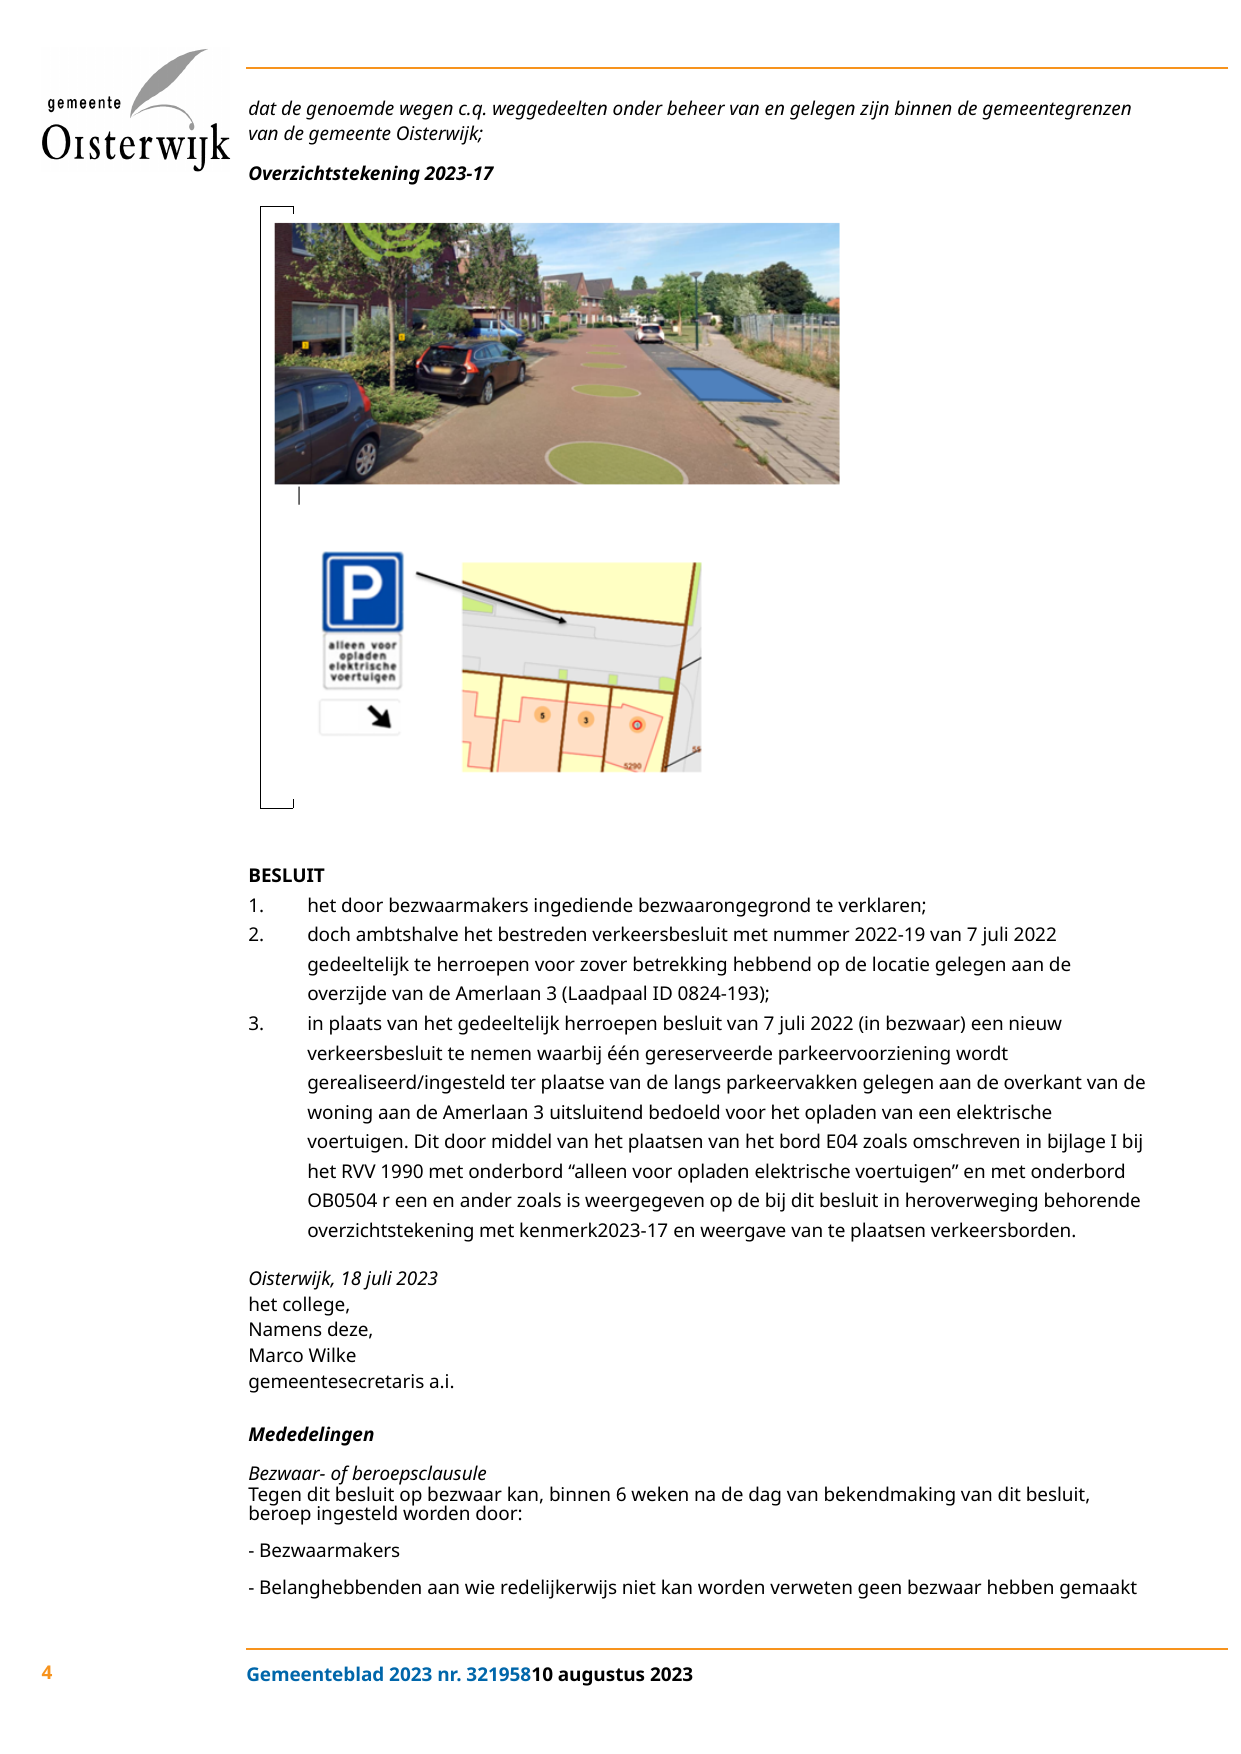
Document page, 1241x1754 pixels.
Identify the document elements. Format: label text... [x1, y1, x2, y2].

picture [41, 47, 231, 172]
list in plaats van het gedeeltelijk herroepen besluit van 7 juli 2022 (in bezwaar) een nieuw verkeersbesluit te nemen waarbij één gereserveerde parkeervoorziening wordt gerealiseerd/ingesteld ter plaatse van de langs parkeervakken gelegen aan de overkant van de woning aan de Amerlaan 3 uitsluitend bedoeld voor het opladen van een elektrische voertuigen. Dit door middel van het plaatsen van het bord E04 zoals omschreven in bijlage I bij het RVV 1990 met onderbord “alleen voor opladen elektrische voertuigen” en met onderbord OB0504 r een en ander zoals is weergegeven op de bij dit besluit in heroverweging behorende overzichtstekening met kenmerk2023-17 en weergave van te plaatsen verkeersborden. [248, 1010, 1152, 1243]
text BESLUIT [248, 862, 1152, 888]
text dat de genoemde wegen c.q. weggedeelten onder beheer van en gelegen zijn binnen de gemeentegrenzen van de gemeente Oisterwijk; [248, 95, 1152, 146]
list doch ambtshalve het bestreden verkeersbesluit met nummer 2022-19 van 7 juli 2022 gedeeltelijk te herroepen voor zover betrekking hebbend op de locatie gelegen aan de overzijde van de Amerlaan 3 (Laadpaal ID 0824-193); [248, 921, 1152, 1006]
text Marco Wilke [248, 1342, 1152, 1368]
text Tegen dit besluit op bezwaar kan, binnen 6 weken na de dag van bekendmaking van dit besluit, beroep ingesteld worden door: [248, 1486, 1152, 1524]
text - Belanghebbenden aan wie redelijkerwijs niet kan worden verweten geen bezwaar hebben gemaakt [248, 1579, 1152, 1598]
text - Bezwaarmakers [248, 1542, 1152, 1561]
text Namens deze, [248, 1316, 1152, 1342]
text Mededelingen [248, 1421, 1152, 1447]
picture [268, 214, 860, 799]
list het door bezwaarmakers ingediende bezwaarongegrond te verklaren; [248, 892, 1152, 917]
text het college, [248, 1291, 1152, 1316]
text gemeentesecretaris a.i. [248, 1368, 1152, 1394]
text Overzichtstekening 2023-17 [248, 160, 1152, 186]
text Oisterwijk, 18 juli 2023 [248, 1265, 1152, 1291]
text Bezwaar- of beroepsclausule [248, 1460, 1152, 1486]
